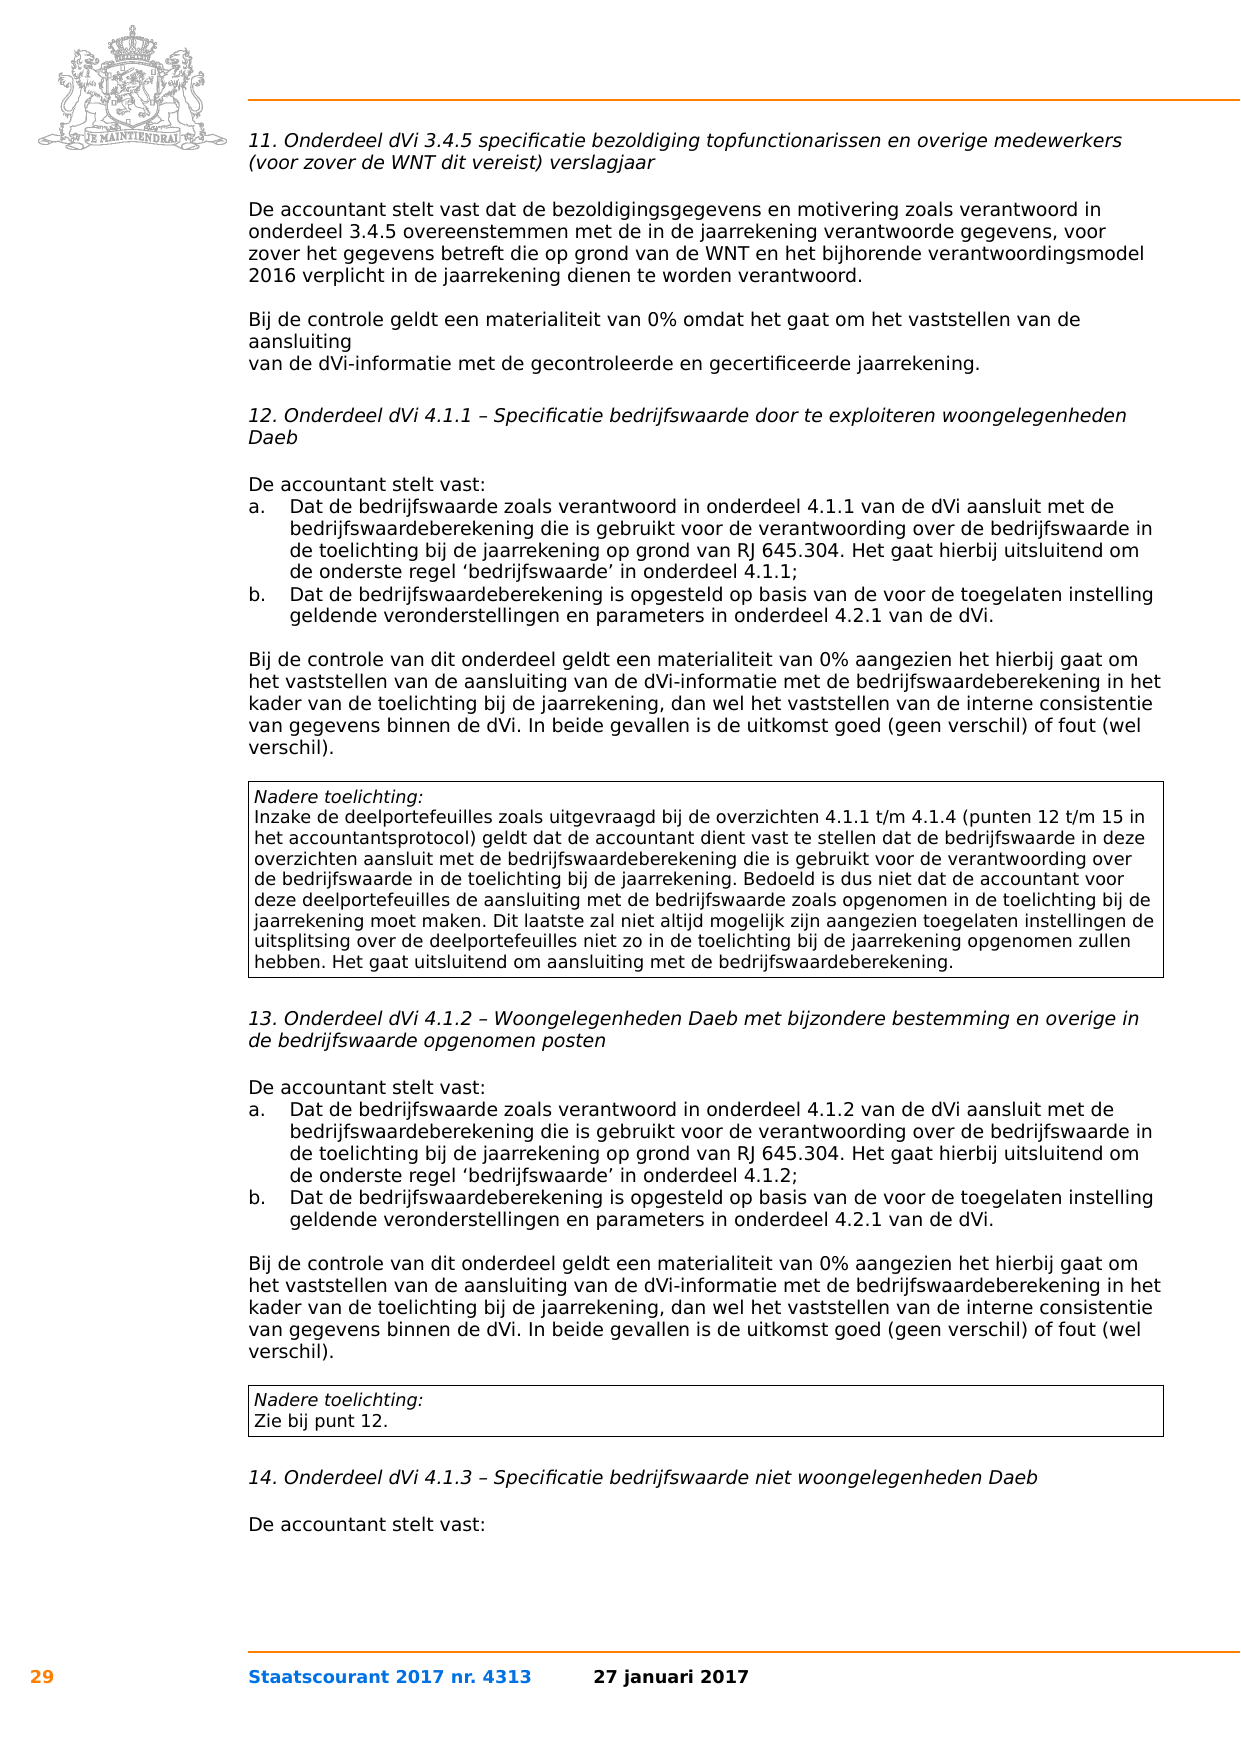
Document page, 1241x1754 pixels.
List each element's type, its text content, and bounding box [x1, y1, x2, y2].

text De accountant stelt vast: [248, 473, 1163, 496]
subtitle 13. Onderdeel dVi 4.1.2 – Woongelegenheden Daeb met bijzondere bestemming en overige in de bedrijfswaarde opgenomen posten [248, 1008, 1163, 1052]
table_header Nadere toelichting: [249, 1386, 1163, 1411]
text De accountant stelt vast: [248, 1514, 1163, 1536]
subtitle 12. Onderdeel dVi 4.1.1 – Specificatie bedrijfswaarde door te exploiteren woongelegenheden Daeb [248, 404, 1163, 448]
text b. Dat de bedrijfswaardeberekening is opgesteld op basis van de voor de toegelaten instelling geldende veronderstellingen en parameters in onderdeel 4.2.1 van de dVi. [248, 1187, 1163, 1231]
text Bij de controle van dit onderdeel geldt een materialiteit van 0% aangezien het hierbij gaat om het vaststellen van de aansluiting van de dVi-informatie met de bedrijfswaardeberekening in het kader van de toelichting bij de jaarrekening, dan wel het vaststellen van de interne consistentie van gegevens binnen de dVi. In beide gevallen is de uitkomst goed (geen verschil) of fout (wel verschil). [248, 649, 1163, 759]
text Bij de controle van dit onderdeel geldt een materialiteit van 0% aangezien het hierbij gaat om het vaststellen van de aansluiting van de dVi-informatie met de bedrijfswaardeberekening in het kader van de toelichting bij de jaarrekening, dan wel het vaststellen van de interne consistentie van gegevens binnen de dVi. In beide gevallen is de uitkomst goed (geen verschil) of fout (wel verschil). [248, 1253, 1163, 1363]
subtitle 14. Onderdeel dVi 4.1.3 – Specificatie bedrijfswaarde niet woongelegenheden Daeb [248, 1467, 1163, 1489]
text a. Dat de bedrijfswaarde zoals verantwoord in onderdeel 4.1.1 van de dVi aansluit met de bedrijfswaardeberekening die is gebruikt voor de verantwoording over de bedrijfswaarde in de toelichting bij de jaarrekening op grond van RJ 645.304. Het gaat hierbij uitsluitend om de onderste regel ‘bedrijfswaarde’ in onderdeel 4.1.1; [248, 496, 1163, 583]
picture [38, 25, 227, 150]
table_cell Inzake de deelportefeuilles zoals uitgevraagd bij de overzichten 4.1.1 t/m 4.1.4 (punten 12 t/m 15 in het accountantsprotocol) geldt dat de accountant dient vast te stellen dat de bedrijfswaarde in deze overzichten aansluit met de bedrijfswaardeberekening die is gebruikt voor de verantwoording over de bedrijfswaarde in de toelichting bij de jaarrekening. Bedoeld is dus niet dat de accountant voor deze deelportefeuilles de aansluiting met de bedrijfswaarde zoals opgenomen in de toelichting bij de jaarrekening moet maken. Dit laatste zal niet altijd mogelijk zijn aangezien toegelaten instellingen de uitsplitsing over de deelportefeuilles niet zo in de toelichting bij de jaarrekening opgenomen zullen hebben. Het gaat uitsluitend om aansluiting met de bedrijfswaardeberekening. [249, 808, 1163, 977]
text a. Dat de bedrijfswaarde zoals verantwoord in onderdeel 4.1.2 van de dVi aansluit met de bedrijfswaardeberekening die is gebruikt voor de verantwoording over de bedrijfswaarde in de toelichting bij de jaarrekening op grond van RJ 645.304. Het gaat hierbij uitsluitend om de onderste regel ‘bedrijfswaarde’ in onderdeel 4.1.2; [248, 1099, 1163, 1187]
table_header Nadere toelichting: [249, 782, 1163, 807]
text Bij de controle geldt een materialiteit van 0% omdat het gaat om het vaststellen van de aansluiting [248, 309, 1163, 353]
text van de dVi-informatie met de gecontroleerde en gecertificeerde jaarrekening. [248, 353, 1163, 374]
table_cell Zie bij punt 12. [249, 1411, 1163, 1436]
subtitle 11. Onderdeel dVi 3.4.5 specificatie bezoldiging topfunctionarissen en overige medewerkers (voor zover de WNT dit vereist) verslagjaar [248, 130, 1163, 174]
text De accountant stelt vast dat de bezoldigingsgegevens en motivering zoals verantwoord in onderdeel 3.4.5 overeenstemmen met de in de jaarrekening verantwoorde gegevens, voor zover het gegevens betreft die op grond van de WNT en het bijhorende verantwoordingsmodel 2016 verplicht in de jaarrekening dienen te worden verantwoord. [248, 199, 1163, 287]
text De accountant stelt vast: [248, 1077, 1163, 1099]
text b. Dat de bedrijfswaardeberekening is opgesteld op basis van de voor de toegelaten instelling geldende veronderstellingen en parameters in onderdeel 4.2.1 van de dVi. [248, 583, 1163, 627]
